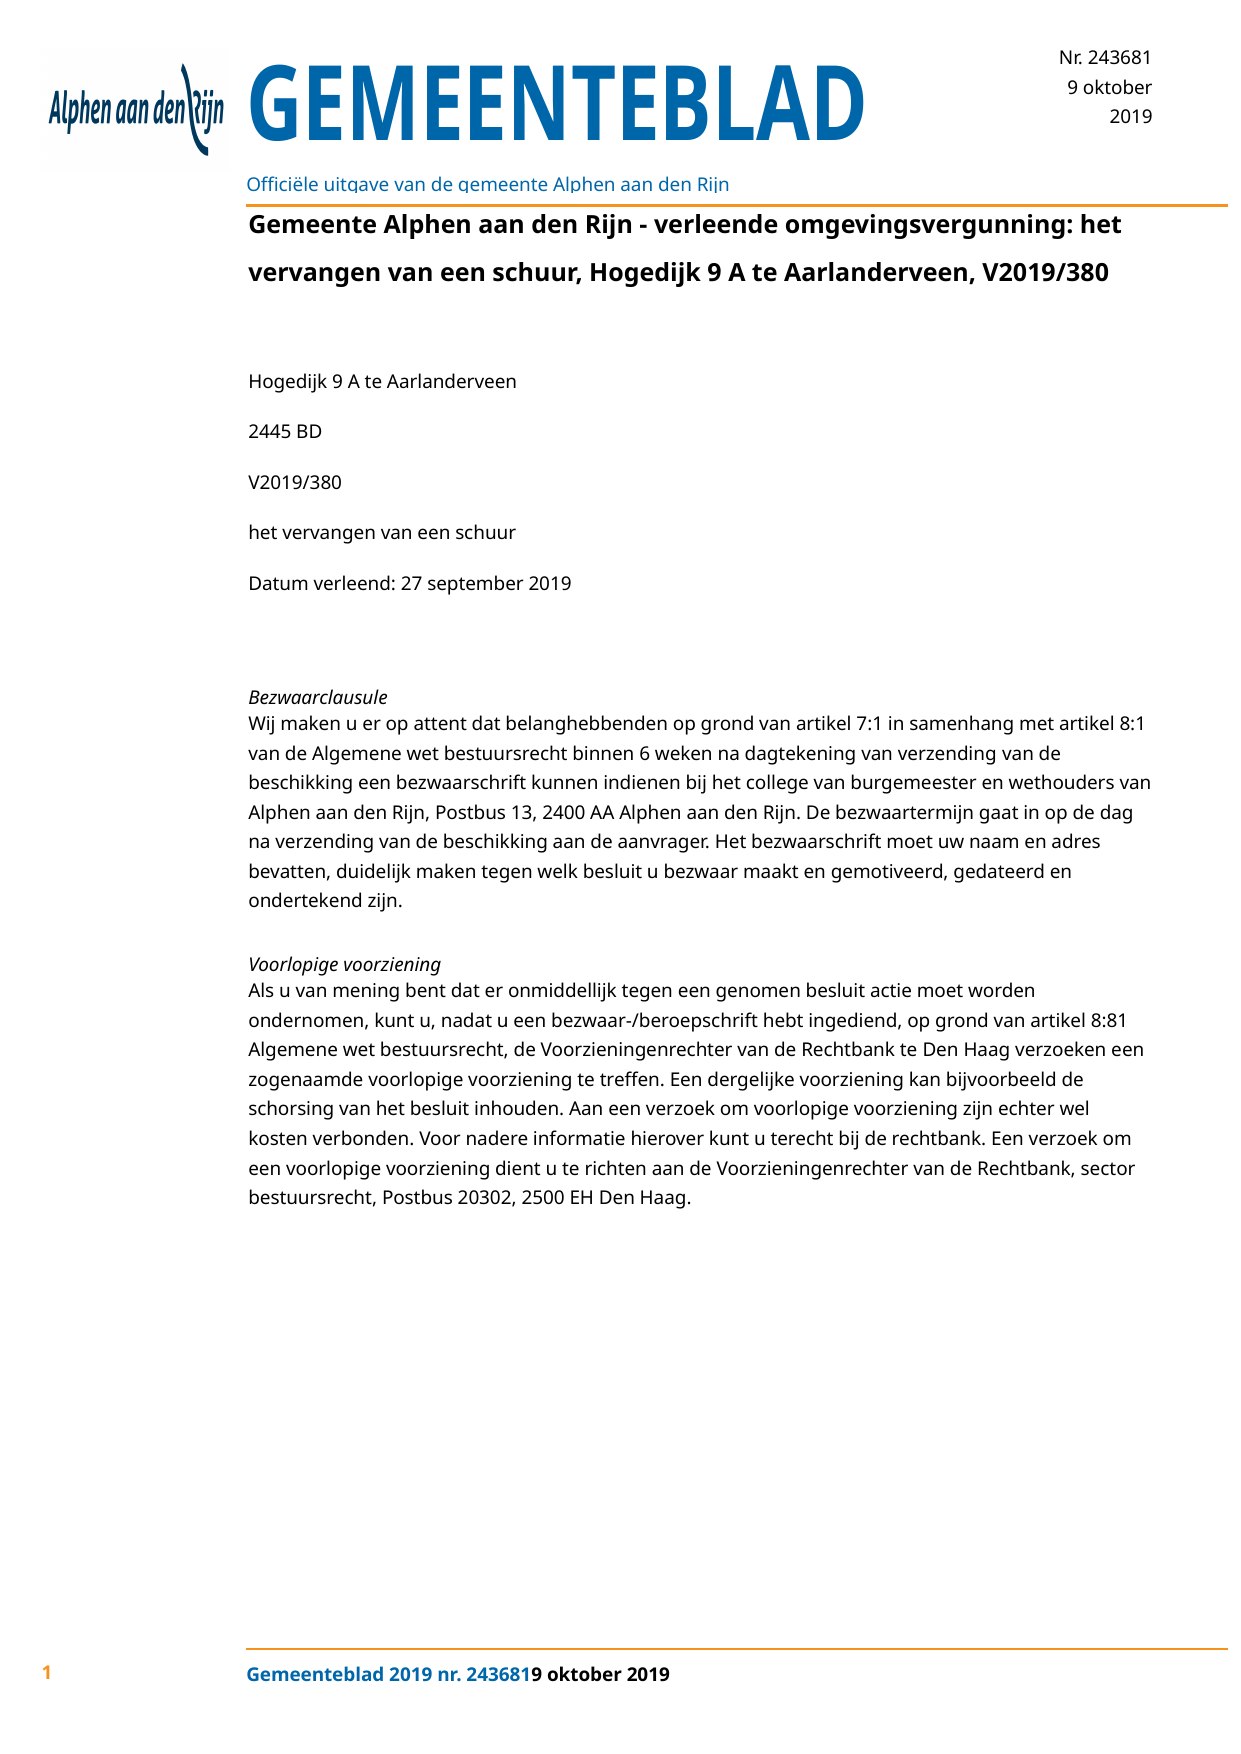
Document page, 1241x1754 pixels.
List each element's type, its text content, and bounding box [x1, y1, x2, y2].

text het vervangen van een schuur [248, 519, 1152, 545]
text 2445 BD [248, 419, 1152, 444]
text Wij maken u er op attent dat belanghebbenden op grond van artikel 7:1 in samenhang met artikel 8:1 van de Algemene wet bestuursrecht binnen 6 weken na dagtekening van verzending van de beschikking een bezwaarschrift kunnen indienen bij het college van burgemeester en wethouders van Alphen aan den Rijn, Postbus 13, 2400 AA Alphen aan den Rijn. De bezwaartermijn gaat in op de dag na verzending van de beschikking aan de aanvrager. Het bezwaarschrift moet uw naam en adres bevatten, duidelijk maken tegen welk besluit u bezwaar maakt en gemotiveerd, gedateerd en ondertekend zijn. [248, 710, 1152, 913]
text V2019/380 [248, 469, 1152, 495]
text Gemeente Alphen aan den Rijn - verleende omgevingsvergunning: het vervangen van een schuur, Hogedijk 9 A te Aarlanderveen, V2019/380 [248, 207, 1152, 288]
text Datum verleend: 27 september 2019 [248, 570, 1152, 596]
text Voorlopige voorziening [248, 952, 1152, 977]
text Bezwaarclausule [248, 684, 1152, 710]
text Als u van mening bent dat er onmiddellijk tegen een genomen besluit actie moet worden ondernomen, kunt u, nadat u een bezwaar-/beroepschrift hebt ingediend, op grond van artikel 8:81 Algemene wet bestuursrecht, de Voorzieningenrechter van de Rechtbank te Den Haag verzoeken een zogenaamde voorlopige voorziening te treffen. Een dergelijke voorziening kan bijvoorbeeld de schorsing van het besluit inhouden. Aan een verzoek om voorlopige voorziening zijn echter wel kosten verbonden. Voor nadere informatie hierover kunt u terecht bij de rechtbank. Een verzoek om een voorlopige voorziening dient u te richten aan de Voorzieningenrechter van de Rechtbank, sector bestuursrecht, Postbus 20302, 2500 EH Den Haag. [248, 977, 1152, 1210]
text Hogedijk 9 A te Aarlanderveen [248, 368, 1152, 394]
picture [41, 47, 231, 172]
